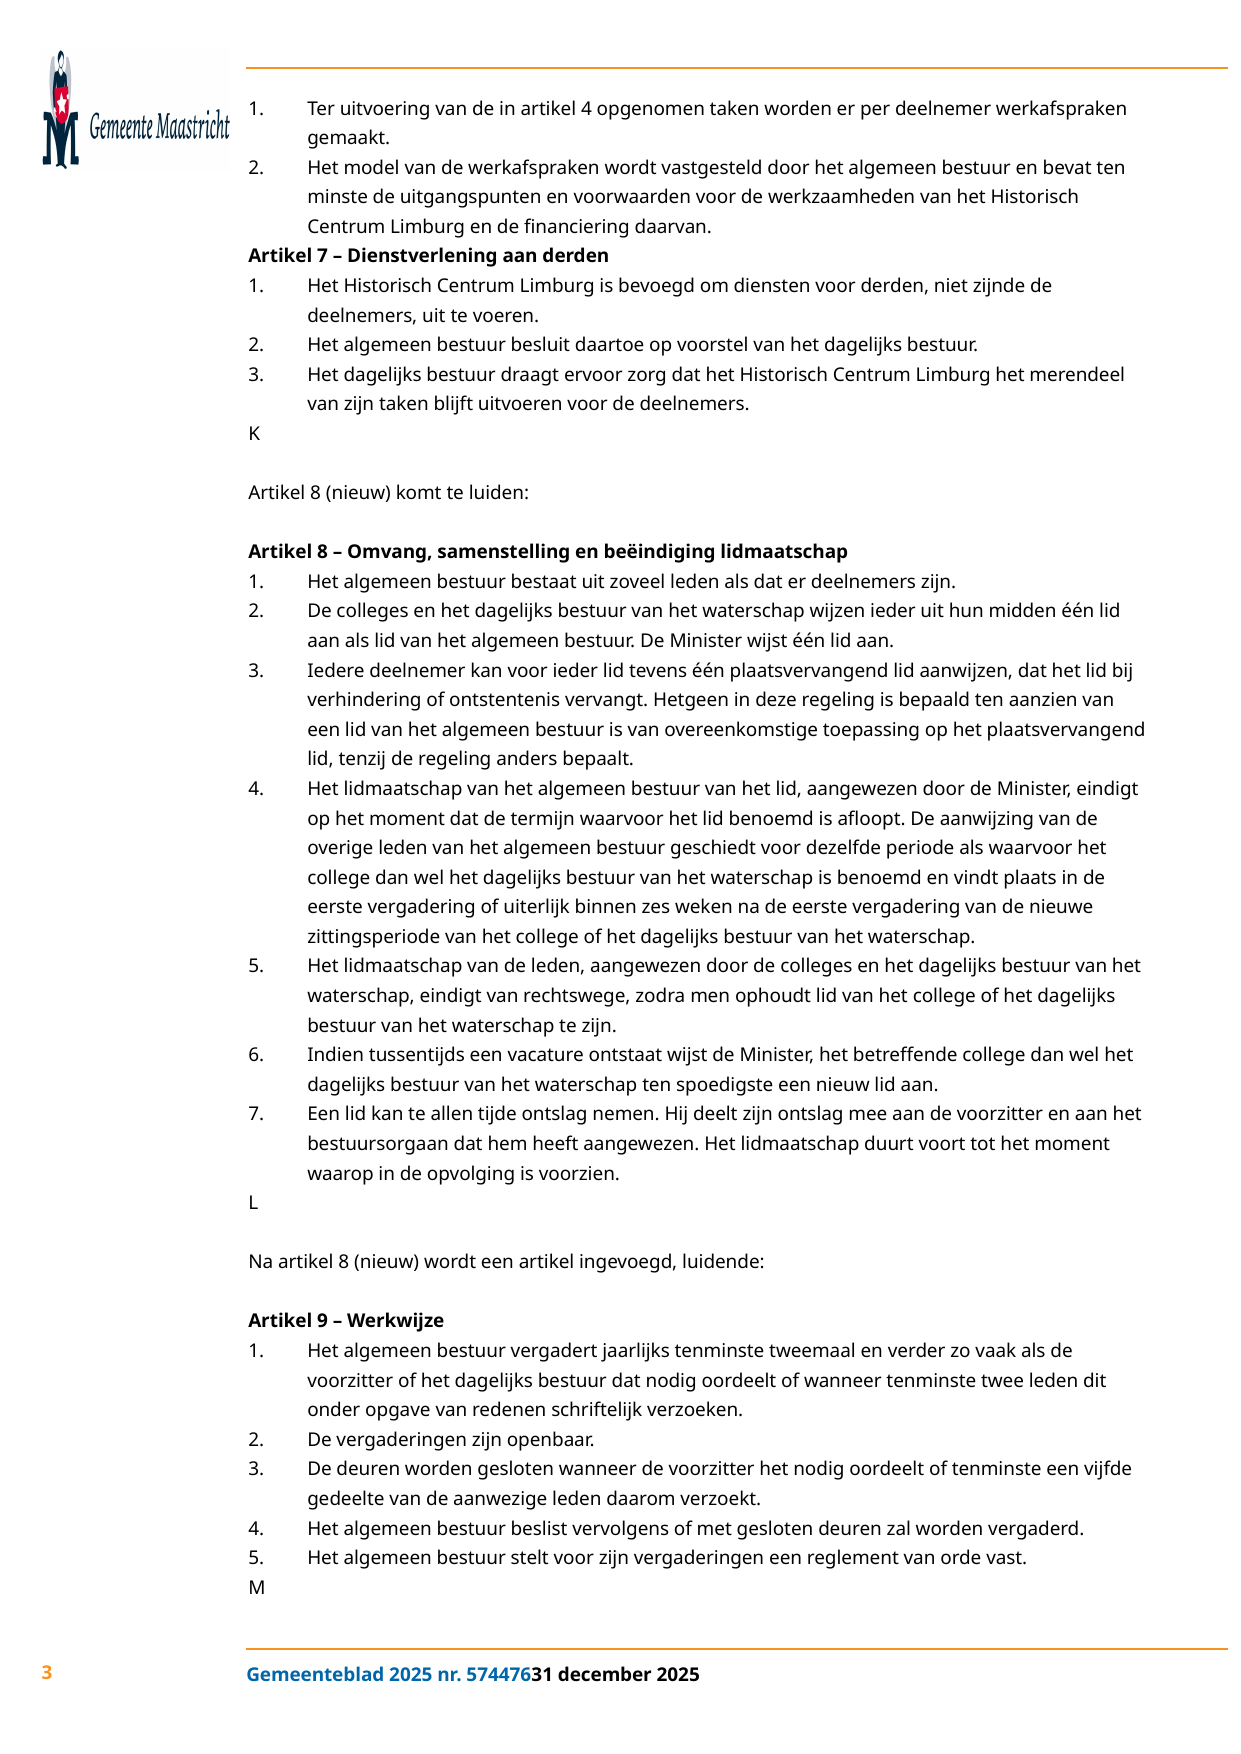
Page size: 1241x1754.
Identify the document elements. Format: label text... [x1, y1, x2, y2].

list De colleges en het dagelijks bestuur van het waterschap wijzen ieder uit hun midden één lid aan als lid van het algemeen bestuur. De Minister wijst één lid aan. [248, 598, 1152, 653]
list De deuren worden gesloten wanneer de voorzitter het nodig oordeelt of tenminste een vijfde gedeelte van de aanwezige leden daarom verzoekt. [248, 1456, 1152, 1511]
list Het lidmaatschap van de leden, aangewezen door de colleges en het dagelijks bestuur van het waterschap, eindigt van rechtswege, zodra men ophoudt lid van het college of het dagelijks bestuur van het waterschap te zijn. [248, 953, 1152, 1038]
list Het algemeen bestuur vergadert jaarlijks tenminste tweemaal en verder zo vaak als de voorzitter of het dagelijks bestuur dat nodig oordeelt of wanneer tenminste twee leden dit onder opgave van redenen schriftelijk verzoeken. [248, 1337, 1152, 1422]
text L [248, 1189, 1152, 1215]
list Het algemeen bestuur stelt voor zijn vergaderingen een reglement van orde vast. [248, 1544, 1152, 1570]
list Het algemeen bestuur besluit daartoe op voorstel van het dagelijks bestuur. [248, 331, 1152, 357]
text Artikel 7 – Dienstverlening aan derden [248, 243, 1152, 268]
list Het model van de werkafspraken wordt vastgesteld door het algemeen bestuur en bevat ten minste de uitgangspunten en voorwaarden voor de werkzaamheden van het Historisch Centrum Limburg en de financiering daarvan. [248, 154, 1152, 239]
list Het algemeen bestuur beslist vervolgens of met gesloten deuren zal worden vergaderd. [248, 1515, 1152, 1541]
text K [248, 420, 1152, 446]
text Artikel 9 – Werkwijze [248, 1308, 1152, 1333]
list Het lidmaatschap van het algemeen bestuur van het lid, aangewezen door de Minister, eindigt op het moment dat de termijn waarvoor het lid benoemd is afloopt. De aanwijzing van de overige leden van het algemeen bestuur geschiedt voor dezelfde periode als waarvoor het college dan wel het dagelijks bestuur van het waterschap is benoemd en vindt plaats in de eerste vergadering of uiterlijk binnen zes weken na de eerste vergadering van de nieuwe zittingsperiode van het college of het dagelijks bestuur van het waterschap. [248, 775, 1152, 949]
list Ter uitvoering van de in artikel 4 opgenomen taken worden er per deelnemer werkafspraken gemaakt. [248, 95, 1152, 150]
text Na artikel 8 (nieuw) wordt een artikel ingevoegd, luidende: [248, 1248, 1152, 1274]
list Iedere deelnemer kan voor ieder lid tevens één plaatsvervangend lid aanwijzen, dat het lid bij verhindering of ontstentenis vervangt. Hetgeen in deze regeling is bepaald ten aanzien van een lid van het algemeen bestuur is van overeenkomstige toepassing op het plaatsvervangend lid, tenzij de regeling anders bepaalt. [248, 657, 1152, 771]
list Het dagelijks bestuur draagt ervoor zorg dat het Historisch Centrum Limburg het merendeel van zijn taken blijft uitvoeren voor de deelnemers. [248, 361, 1152, 416]
text M [248, 1574, 1152, 1600]
picture [41, 47, 231, 172]
list Indien tussentijds een vacature ontstaat wijst de Minister, het betreffende college dan wel het dagelijks bestuur van het waterschap ten spoedigste een nieuw lid aan. [248, 1041, 1152, 1097]
text Artikel 8 (nieuw) komt te luiden: [248, 479, 1152, 505]
list Een lid kan te allen tijde ontslag nemen. Hij deelt zijn ontslag mee aan de voorzitter en aan het bestuursorgaan dat hem heeft aangewezen. Het lidmaatschap duurt voort tot het moment waarop in de opvolging is voorzien. [248, 1101, 1152, 1186]
text Artikel 8 – Omvang, samenstelling en beëindiging lidmaatschap [248, 538, 1152, 564]
list Het Historisch Centrum Limburg is bevoegd om diensten voor derden, niet zijnde de deelnemers, uit te voeren. [248, 272, 1152, 328]
list De vergaderingen zijn openbaar. [248, 1426, 1152, 1452]
list Het algemeen bestuur bestaat uit zoveel leden als dat er deelnemers zijn. [248, 568, 1152, 594]
